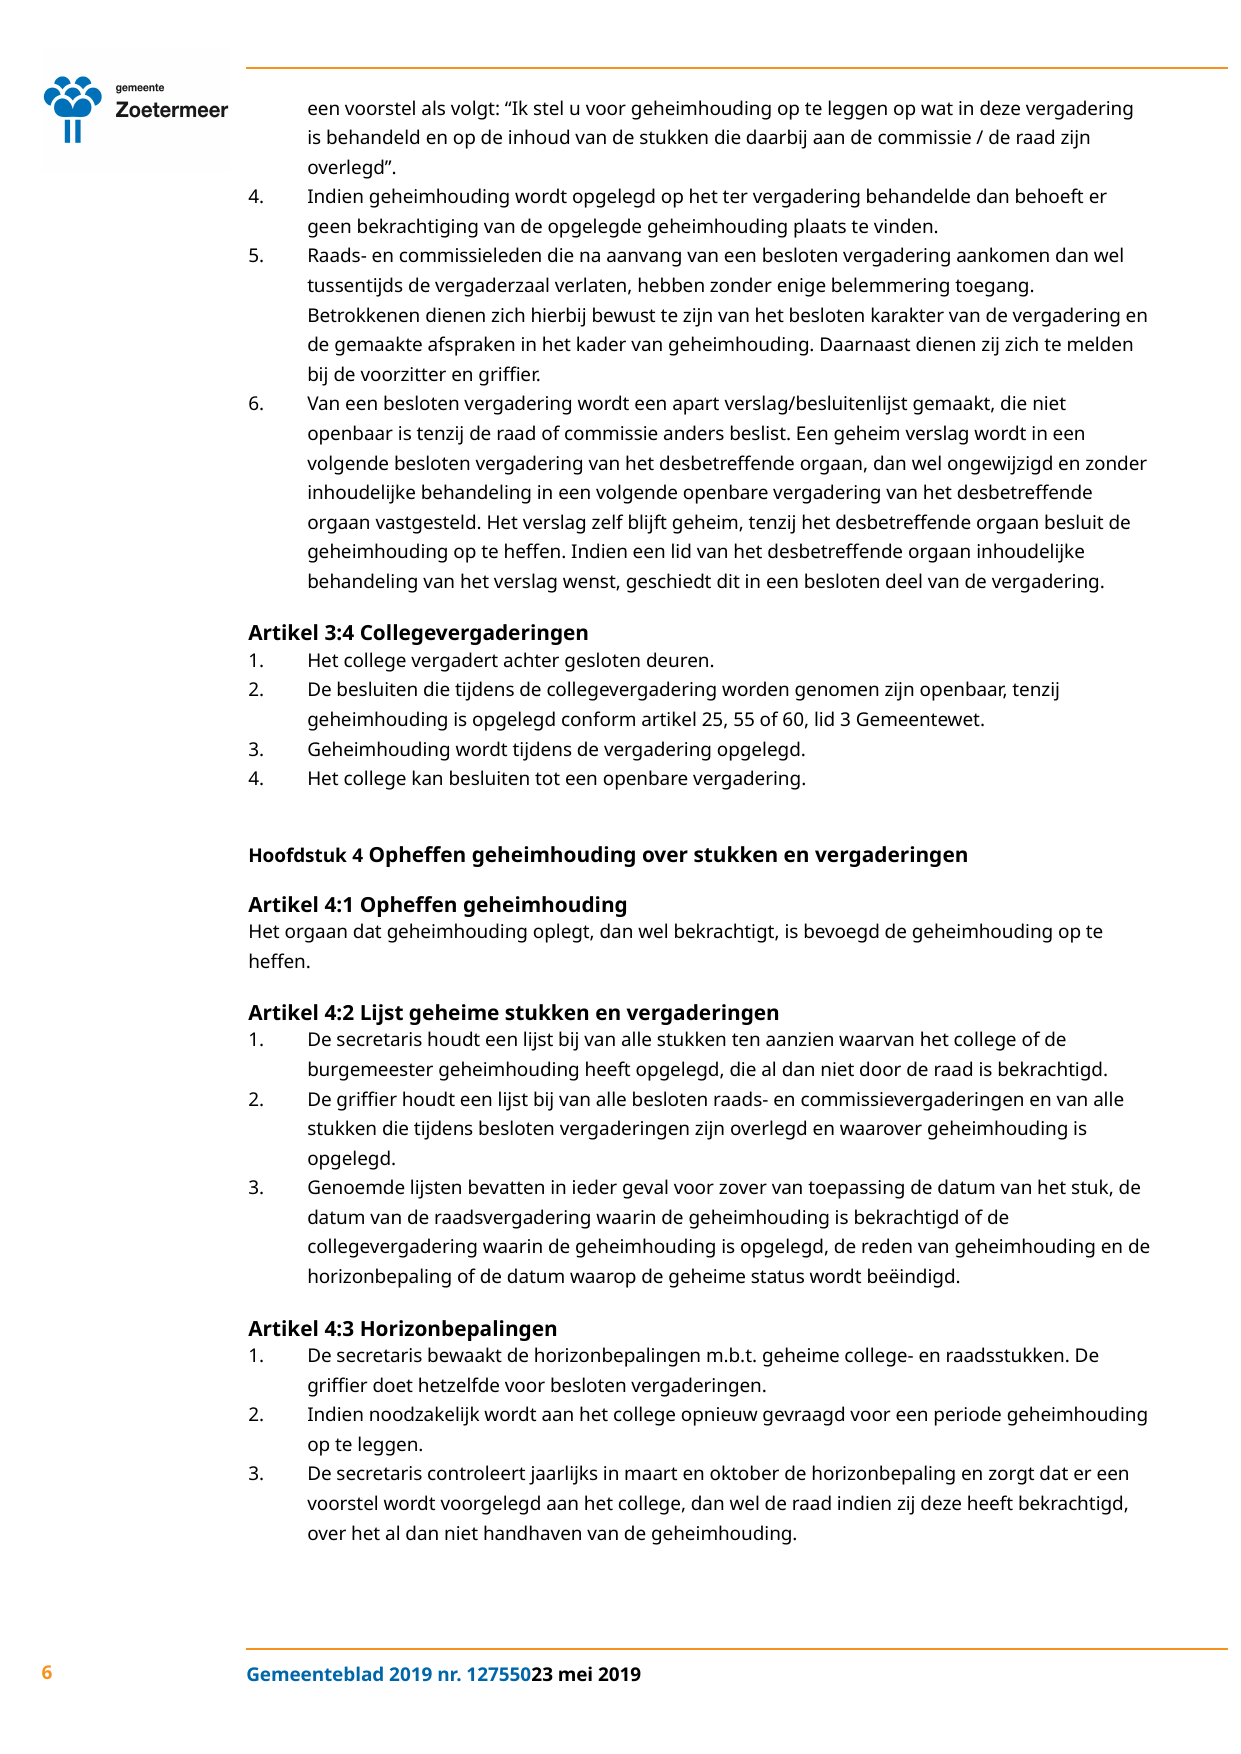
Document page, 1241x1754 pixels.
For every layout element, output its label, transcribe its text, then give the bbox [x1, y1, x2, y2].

list De besluiten die tijdens de collegevergadering worden genomen zijn openbaar, tenzij geheimhouding is opgelegd conform artikel 25, 55 of 60, lid 3 Gemeentewet. [248, 677, 1152, 732]
text Artikel 3:4 Collegevergaderingen [248, 618, 1152, 647]
text Artikel 4:1 Opheffen geheimhouding [248, 890, 1152, 918]
list Geheimhouding wordt tijdens de vergadering opgelegd. [248, 736, 1152, 761]
list Het college vergadert achter gesloten deuren. [248, 647, 1152, 673]
list een voorstel als volgt: “Ik stel u voor geheimhouding op te leggen op wat in deze vergadering is behandeld en op de inhoud van de stukken die daarbij aan de commissie / de raad zijn overlegd”. [248, 95, 1152, 180]
text Artikel 4:3 Horizonbepalingen [248, 1314, 1152, 1342]
list Van een besloten vergadering wordt een apart verslag/besluitenlijst gemaakt, die niet openbaar is tenzij de raad of commissie anders beslist. Een geheim verslag wordt in een volgende besloten vergadering van het desbetreffende orgaan, dan wel ongewijzigd en zonder inhoudelijke behandeling in een volgende openbare vergadering van het desbetreffende orgaan vastgesteld. Het verslag zelf blijft geheim, tenzij het desbetreffende orgaan besluit de geheimhouding op te heffen. Indien een lid van het desbetreffende orgaan inhoudelijke behandeling van het verslag wenst, geschiedt dit in een besloten deel van de vergadering. [248, 391, 1152, 594]
list Genoemde lijsten bevatten in ieder geval voor zover van toepassing de datum van het stuk, de datum van de raadsvergadering waarin de geheimhouding is bekrachtigd of de collegevergadering waarin de geheimhouding is opgelegd, de reden van geheimhouding en de horizonbepaling of de datum waarop de geheime status wordt beëindigd. [248, 1174, 1152, 1289]
picture [41, 47, 231, 172]
list De griffier houdt een lijst bij van alle besloten raads- en commissievergaderingen en van alle stukken die tijdens besloten vergaderingen zijn overlegd en waarover geheimhouding is opgelegd. [248, 1086, 1152, 1171]
list Raads- en commissieleden die na aanvang van een besloten vergadering aankomen dan wel tussentijds de vergaderzaal verlaten, hebben zonder enige belemmering toegang. Betrokkenen dienen zich hierbij bewust te zijn van het besloten karakter van de vergadering en de gemaakte afspraken in het kader van geheimhouding. Daarnaast dienen zij zich te melden bij de voorzitter en griffier. [248, 243, 1152, 387]
list Indien noodzakelijk wordt aan het college opnieuw gevraagd voor een periode geheimhouding op te leggen. [248, 1401, 1152, 1457]
list De secretaris controleert jaarlijks in maart en oktober de horizonbepaling en zorgt dat er een voorstel wordt voorgelegd aan het college, dan wel de raad indien zij deze heeft bekrachtigd, over het al dan niet handhaven van de geheimhouding. [248, 1461, 1152, 1545]
text Hoofdstuk 4 Opheffen geheimhouding over stukken en vergaderingen [248, 841, 1152, 869]
list Indien geheimhouding wordt opgelegd op het ter vergadering behandelde dan behoeft er geen bekrachtiging van de opgelegde geheimhouding plaats te vinden. [248, 183, 1152, 239]
list De secretaris houdt een lijst bij van alle stukken ten aanzien waarvan het college of de burgemeester geheimhouding heeft opgelegd, die al dan niet door de raad is bekrachtigd. [248, 1027, 1152, 1082]
text Het orgaan dat geheimhouding oplegt, dan wel bekrachtigt, is bevoegd de geheimhouding op te heffen. [248, 918, 1152, 973]
text Artikel 4:2 Lijst geheime stukken en vergaderingen [248, 998, 1152, 1027]
list Het college kan besluiten tot een openbare vergadering. [248, 765, 1152, 791]
list De secretaris bewaakt de horizonbepalingen m.b.t. geheime college- en raadsstukken. De griffier doet hetzelfde voor besloten vergaderingen. [248, 1342, 1152, 1397]
